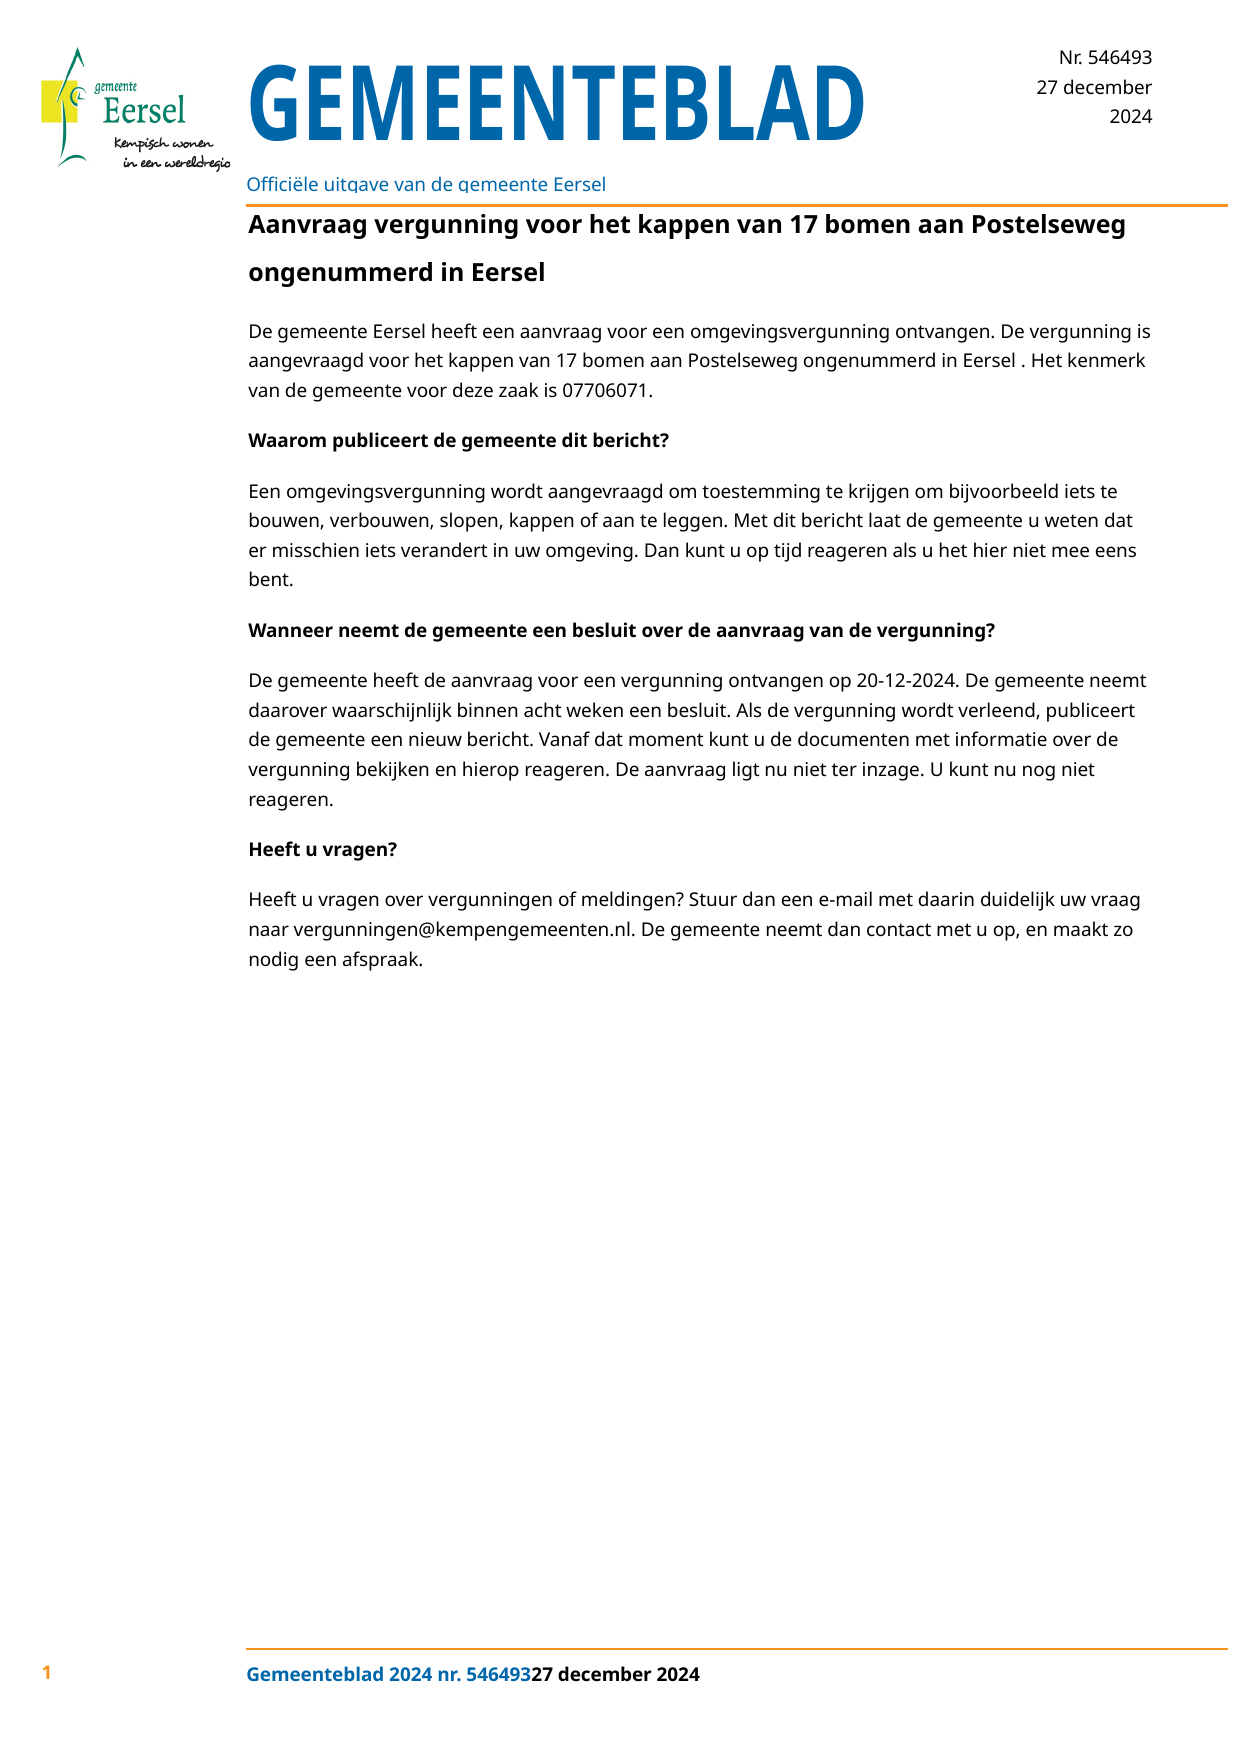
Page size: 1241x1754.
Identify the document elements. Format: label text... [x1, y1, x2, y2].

text Heeft u vragen over vergunningen of meldingen? Stuur dan een e-mail met daarin duidelijk uw vraag naar vergunningen@kempengemeenten.nl. De gemeente neemt dan contact met u op, en maakt zo nodig een afspraak. [248, 887, 1152, 972]
text Waarom publiceert de gemeente dit bericht? [248, 427, 1152, 453]
text De gemeente heeft de aanvraag voor een vergunning ontvangen op 20-12-2024. De gemeente neemt daarover waarschijnlijk binnen acht weken een besluit. Als de vergunning wordt verleend, publiceert de gemeente een nieuw bericht. Vanaf dat moment kunt u de documenten met informatie over de vergunning bekijken en hierop reageren. De aanvraag ligt nu niet ter inzage. U kunt nu nog niet reageren. [248, 667, 1152, 812]
text Wanneer neemt de gemeente een besluit over de aanvraag van de vergunning? [248, 617, 1152, 643]
text Een omgevingsvergunning wordt aangevraagd om toestemming te krijgen om bijvoorbeeld iets te bouwen, verbouwen, slopen, kappen of aan te leggen. Met dit bericht laat de gemeente u weten dat er misschien iets verandert in uw omgeving. Dan kunt u op tijd reageren als u het hier niet mee eens bent. [248, 478, 1152, 592]
picture [41, 47, 231, 172]
text De gemeente Eersel heeft een aanvraag voor een omgevingsvergunning ontvangen. De vergunning is aangevraagd voor het kappen van 17 bomen aan Postelseweg ongenummerd in Eersel . Het kenmerk van de gemeente voor deze zaak is 07706071. [248, 318, 1152, 403]
text Heeft u vragen? [248, 836, 1152, 862]
text Aanvraag vergunning voor het kappen van 17 bomen aan Postelseweg ongenummerd in Eersel [248, 207, 1152, 288]
